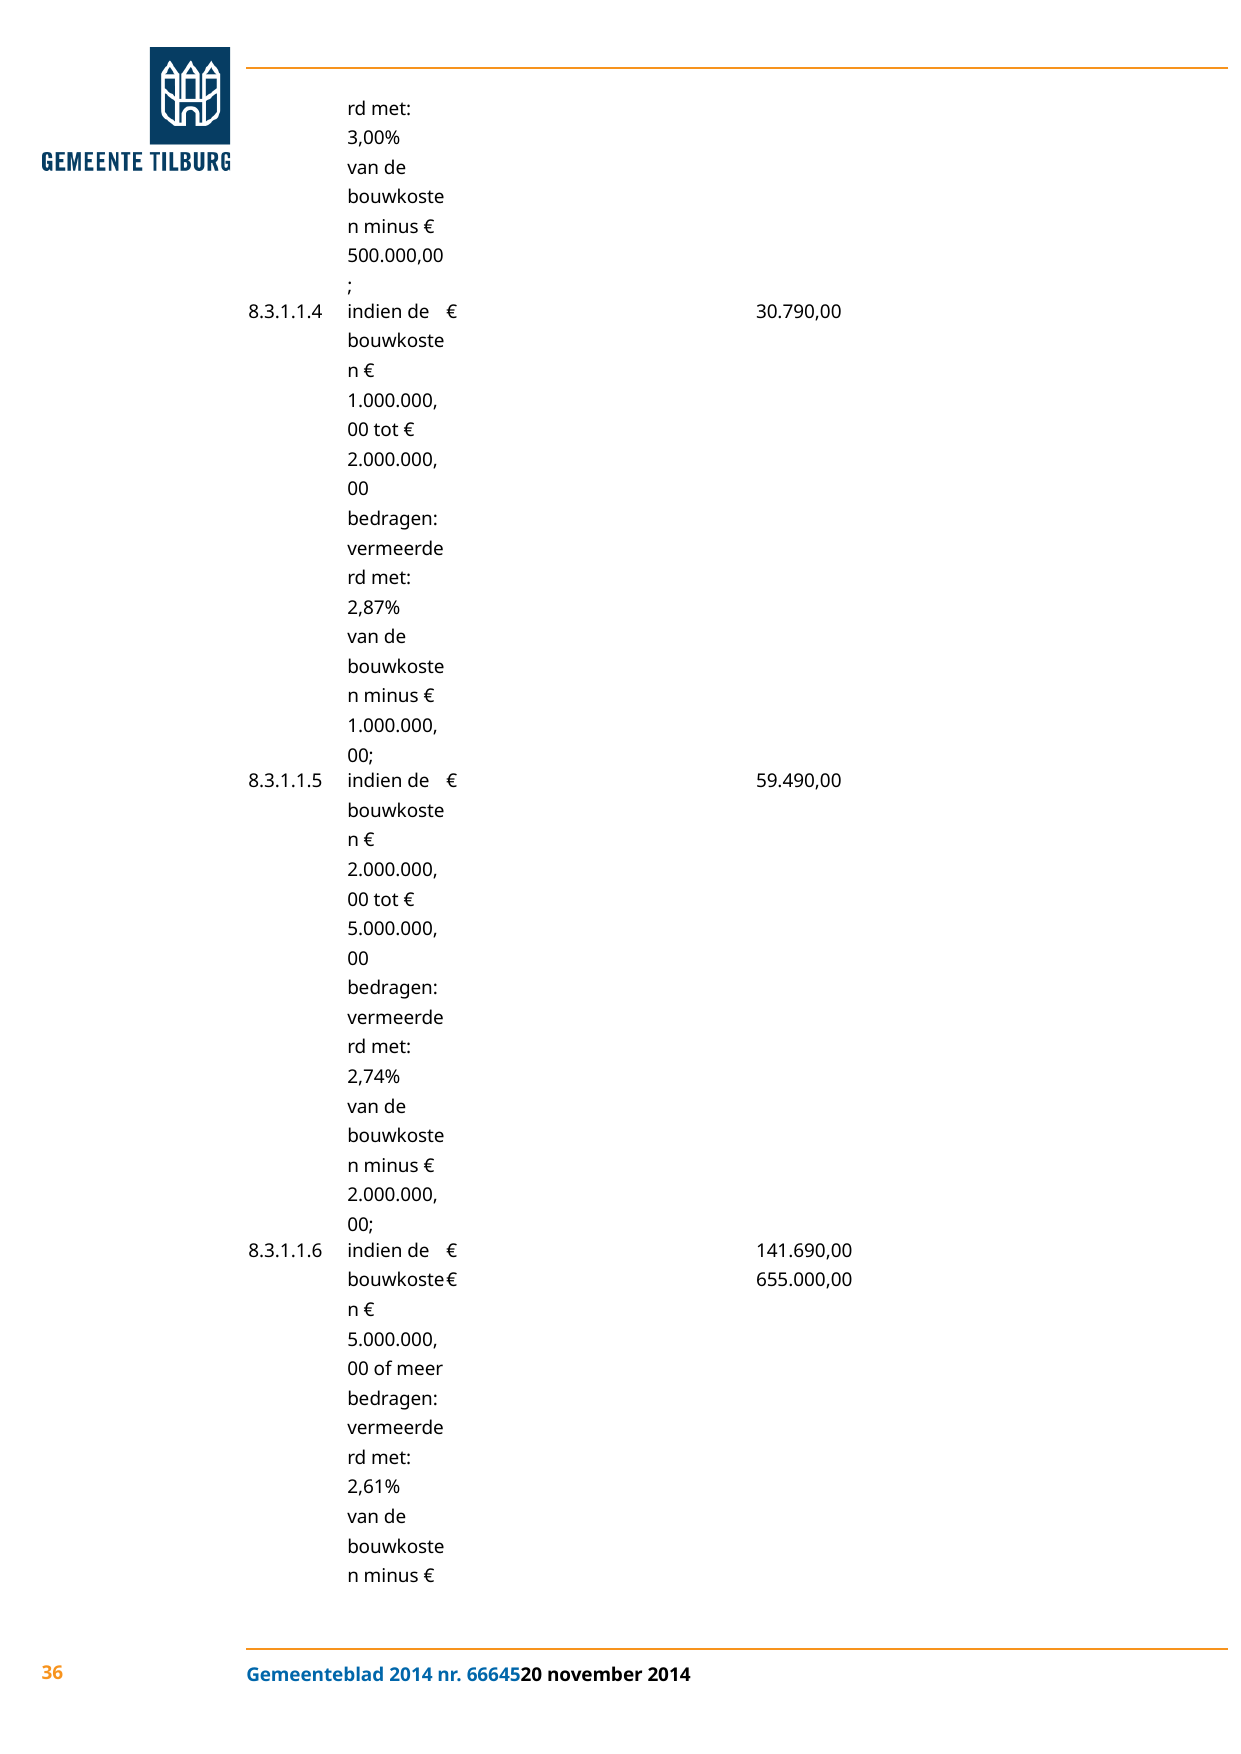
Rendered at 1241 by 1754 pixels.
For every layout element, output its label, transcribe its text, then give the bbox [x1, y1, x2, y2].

table_cell [756, 95, 855, 298]
table_cell € [446, 768, 756, 1237]
table_cell 8.3.1.1.4 [248, 298, 347, 767]
table_cell [248, 95, 347, 298]
table_cell 30.790,00 [756, 298, 855, 767]
table_cell 141.690,00 655.000,00 [756, 1237, 855, 1588]
table_cell € € [446, 1237, 756, 1588]
table_cell 59.490,00 [756, 768, 855, 1237]
table_cell 8.3.1.1.6 [248, 1237, 347, 1588]
table_cell indien de bouwkosten € 1.000.000,00 tot € 2.000.000,00 bedragen: vermeerderd met: 2,87% van de bouwkosten minus € 1.000.000,00; [347, 298, 446, 767]
table_cell [446, 95, 756, 298]
table_cell indien de bouwkosten € 2.000.000,00 tot € 5.000.000,00 bedragen: vermeerderd met: 2,74% van de bouwkosten minus € 2.000.000,00; [347, 768, 446, 1237]
table_cell € [446, 298, 756, 767]
table_cell 8.3.1.1.5 [248, 768, 347, 1237]
table_cell indien de bouwkosten € 5.000.000,00 of meer bedragen: vermeerderd met: 2,61% van de bouwkosten minus € [347, 1237, 446, 1588]
picture [41, 47, 231, 172]
table_cell rd met: 3,00% van de bouwkosten minus € 500.000,00; [347, 95, 446, 298]
